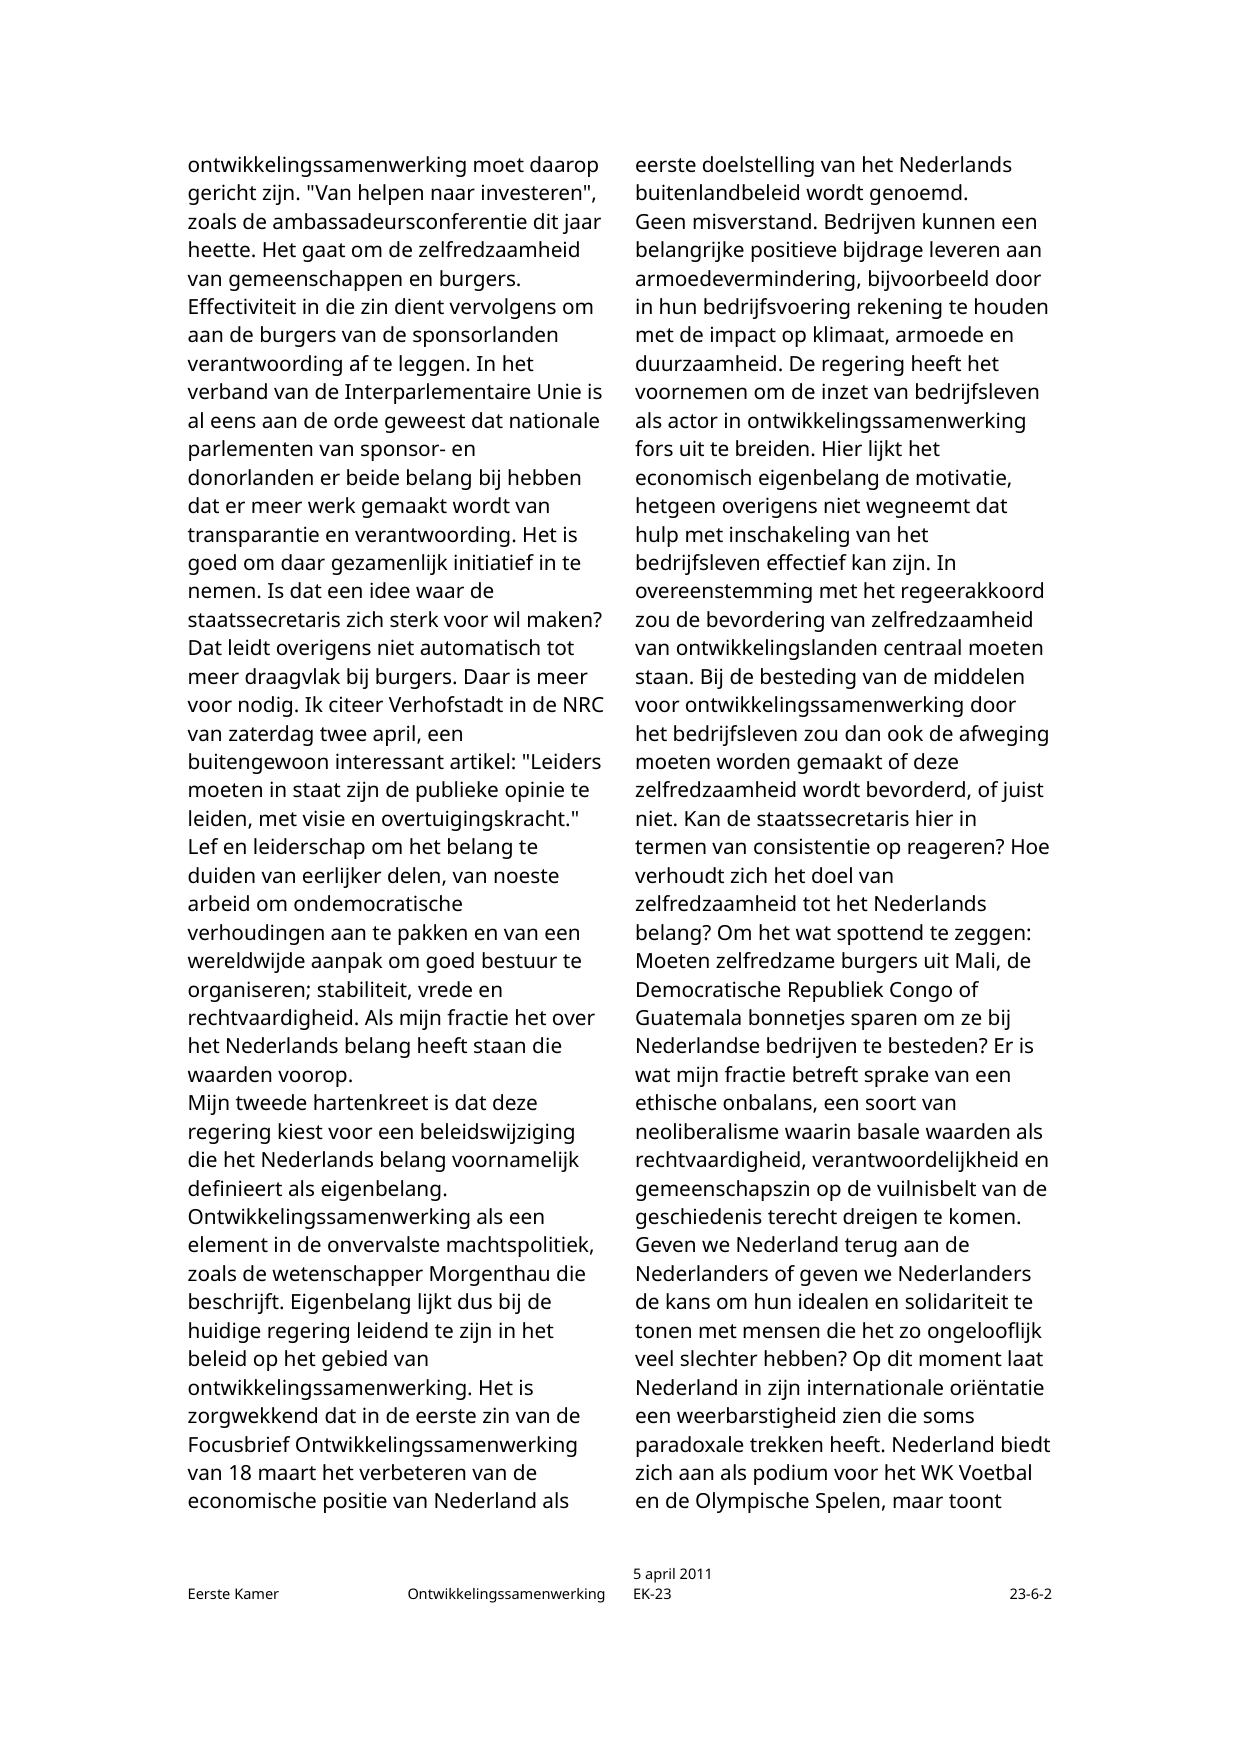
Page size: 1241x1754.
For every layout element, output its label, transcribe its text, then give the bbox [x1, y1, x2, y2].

text Geven we Nederland terug aan de Nederlanders of geven we Nederlanders de kans om hun idealen en solidariteit te tonen met mensen die het zo ongelooflijk veel slechter hebben? Op dit moment laat Nederland in zijn internationale oriëntatie een weerbarstigheid zien die soms paradoxale trekken heeft. Nederland biedt zich aan als podium voor het WK Voetbal en de Olympische Spelen, maar toont [635, 1231, 1053, 1515]
text eerste doelstelling van het Nederlands buitenlandbeleid wordt genoemd. [635, 150, 1053, 207]
text Dat leidt overigens niet automatisch tot meer draagvlak bij burgers. Daar is meer voor nodig. Ik citeer Verhofstadt in de NRC van zaterdag twee april, een buitengewoon interessant artikel: "Leiders moeten in staat zijn de publieke opinie te leiden, met visie en overtuigingskracht." Lef en leiderschap om het belang te duiden van eerlijker delen, van noeste arbeid om ondemocratische verhoudingen aan te pakken en van een wereldwijde aanpak om goed bestuur te organiseren; stabiliteit, vrede en rechtvaardigheid. Als mijn fractie het over het Nederlands belang heeft staan die waarden voorop. [187, 633, 605, 1088]
text ontwikkelingssamenwerking moet daarop gericht zijn. "Van helpen naar investeren", zoals de ambassadeursconferentie dit jaar heette. Het gaat om de zelfredzaamheid van gemeenschappen en burgers. Effectiviteit in die zin dient vervolgens om aan de burgers van de sponsorlanden verantwoording af te leggen. In het verband van de Interparlementaire Unie is al eens aan de orde geweest dat nationale parlementen van sponsor- en donorlanden er beide belang bij hebben dat er meer werk gemaakt wordt van transparantie en verantwoording. Het is goed om daar gezamenlijk initiatief in te nemen. Is dat een idee waar de staatssecretaris zich sterk voor wil maken? [187, 150, 605, 633]
text Mijn tweede hartenkreet is dat deze regering kiest voor een beleidswijziging die het Nederlands belang voornamelijk definieert als eigenbelang. Ontwikkelingssamenwerking als een element in de onvervalste machtspolitiek, zoals de wetenschapper Morgenthau die beschrijft. Eigenbelang lijkt dus bij de huidige regering leidend te zijn in het beleid op het gebied van ontwikkelingssamenwerking. Het is zorgwekkend dat in de eerste zin van de Focusbrief Ontwikkelingssamenwerking van 18 maart het verbeteren van de economische positie van Nederland als [187, 1088, 605, 1515]
text Geen misverstand. Bedrijven kunnen een belangrijke positieve bijdrage leveren aan armoedevermindering, bijvoorbeeld door in hun bedrijfsvoering rekening te houden met de impact op klimaat, armoede en duurzaamheid. De regering heeft het voornemen om de inzet van bedrijfsleven als actor in ontwikkelingssamenwerking fors uit te breiden. Hier lijkt het economisch eigenbelang de motivatie, hetgeen overigens niet wegneemt dat hulp met inschakeling van het bedrijfsleven effectief kan zijn. In overeenstemming met het regeerakkoord zou de bevordering van zelfredzaamheid van ontwikkelingslanden centraal moeten staan. Bij de besteding van de middelen voor ontwikkelingssamenwerking door het bedrijfsleven zou dan ook de afweging moeten worden gemaakt of deze zelfredzaamheid wordt bevorderd, of juist niet. Kan de staatssecretaris hier in termen van consistentie op reageren? Hoe verhoudt zich het doel van zelfredzaamheid tot het Nederlands belang? Om het wat spottend te zeggen: Moeten zelfredzame burgers uit Mali, de Democratische Republiek Congo of Guatemala bonnetjes sparen om ze bij Nederlandse bedrijven te besteden? Er is wat mijn fractie betreft sprake van een ethische onbalans, een soort van neoliberalisme waarin basale waarden als rechtvaardigheid, verantwoordelijkheid en gemeenschapszin op de vuilnisbelt van de geschiedenis terecht dreigen te komen. [635, 207, 1053, 1231]
